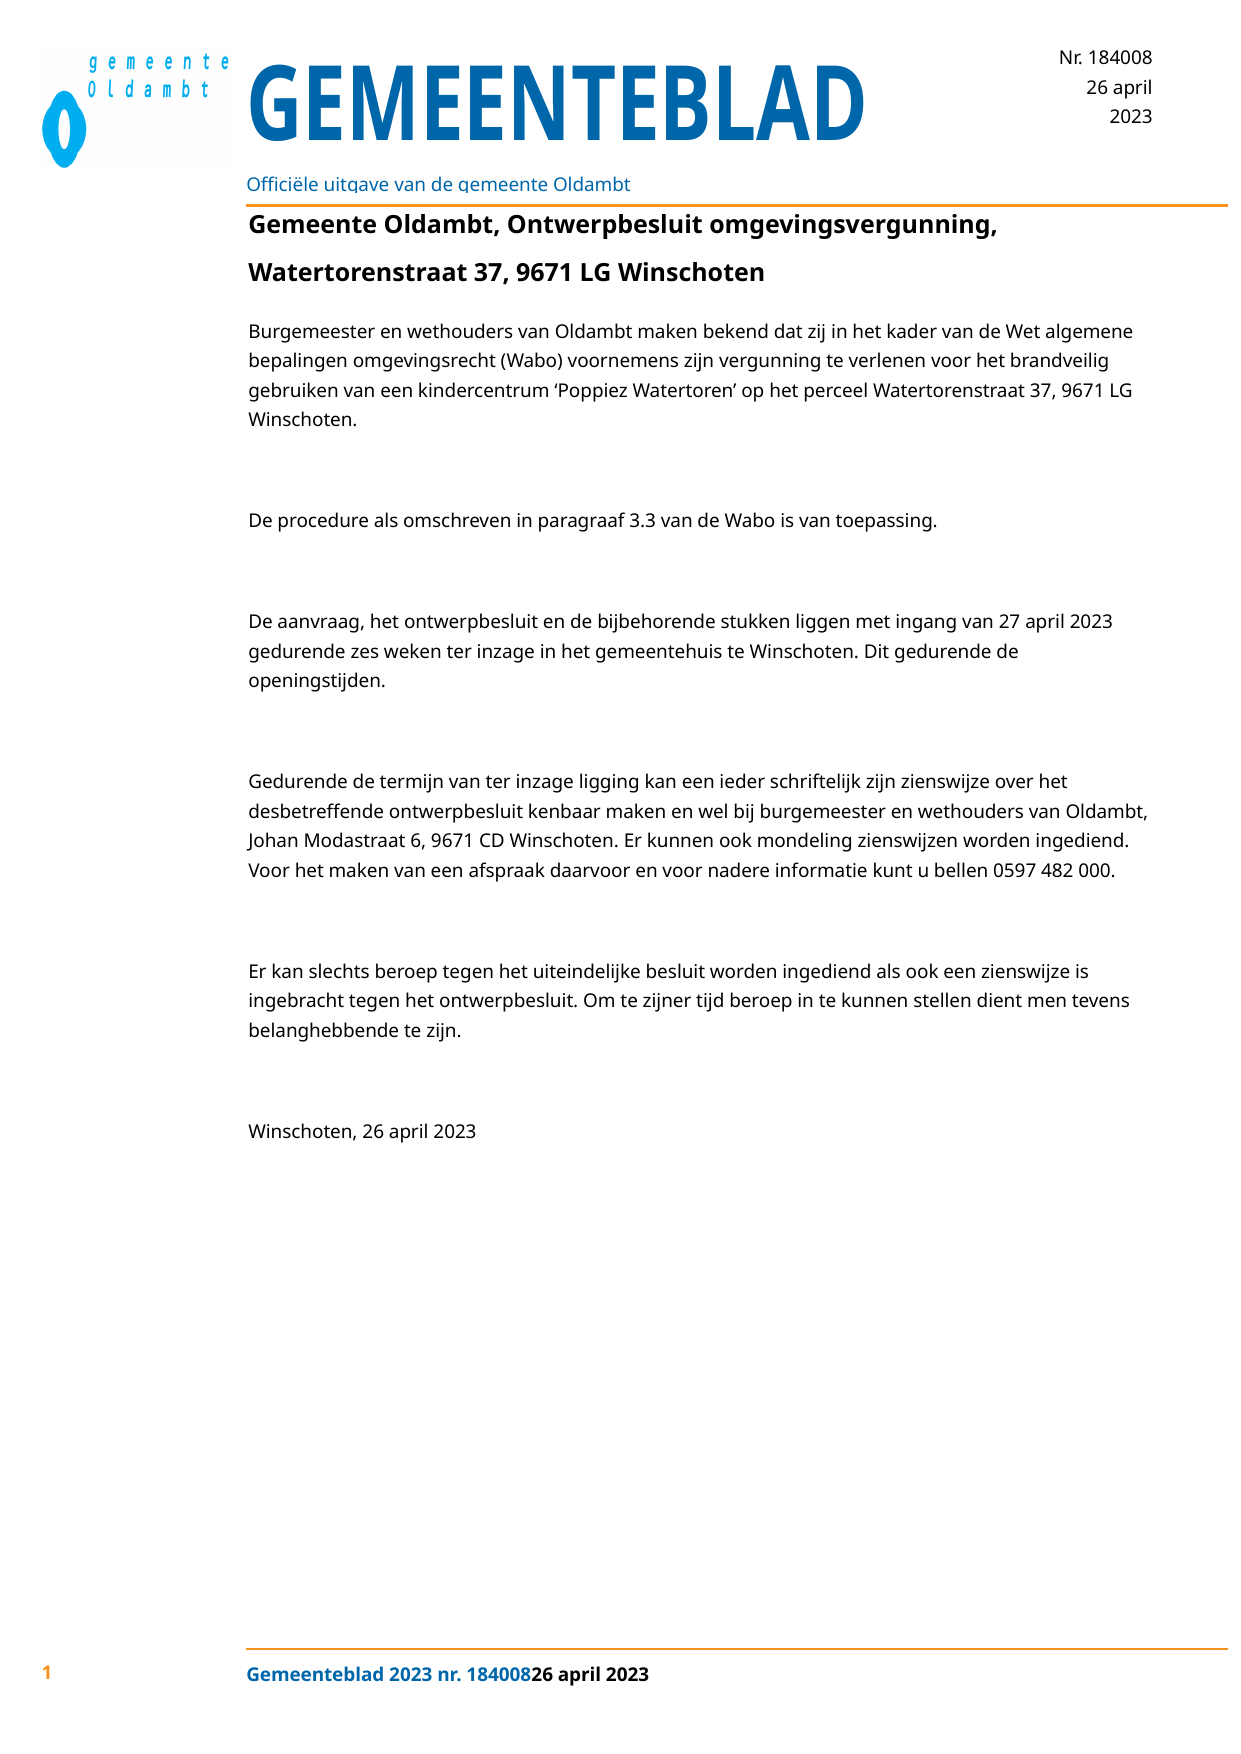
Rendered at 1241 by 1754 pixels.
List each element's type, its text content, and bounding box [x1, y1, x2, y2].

picture [41, 47, 231, 172]
text De procedure als omschreven in paragraaf 3.3 van de Wabo is van toepassing. [248, 507, 1152, 533]
text De aanvraag, het ontwerpbesluit en de bijbehorende stukken liggen met ingang van 27 april 2023 gedurende zes weken ter inzage in het gemeentehuis te Winschoten. Dit gedurende de openingstijden. [248, 608, 1152, 693]
text Er kan slechts beroep tegen het uiteindelijke besluit worden ingediend als ook een zienswijze is ingebracht tegen het ontwerpbesluit. Om te zijner tijd beroep in te kunnen stellen dient men tevens belanghebbende te zijn. [248, 958, 1152, 1043]
text Gedurende de termijn van ter inzage ligging kan een ieder schriftelijk zijn zienswijze over het desbetreffende ontwerpbesluit kenbaar maken en wel bij burgemeester en wethouders van Oldambt, Johan Modastraat 6, 9671 CD Winschoten. Er kunnen ook mondeling zienswijzen worden ingediend. Voor het maken van een afspraak daarvoor en voor nadere informatie kunt u bellen 0597 482 000. [248, 768, 1152, 883]
text Winschoten, 26 april 2023 [248, 1118, 1152, 1144]
text Burgemeester en wethouders van Oldambt maken bekend dat zij in het kader van de Wet algemene bepalingen omgevingsrecht (Wabo) voornemens zijn vergunning te verlenen voor het brandveilig gebruiken van een kindercentrum ‘Poppiez Watertoren’ op het perceel Watertorenstraat 37, 9671 LG Winschoten. [248, 318, 1152, 432]
text Gemeente Oldambt, Ontwerpbesluit omgevingsvergunning, Watertorenstraat 37, 9671 LG Winschoten [248, 207, 1152, 288]
